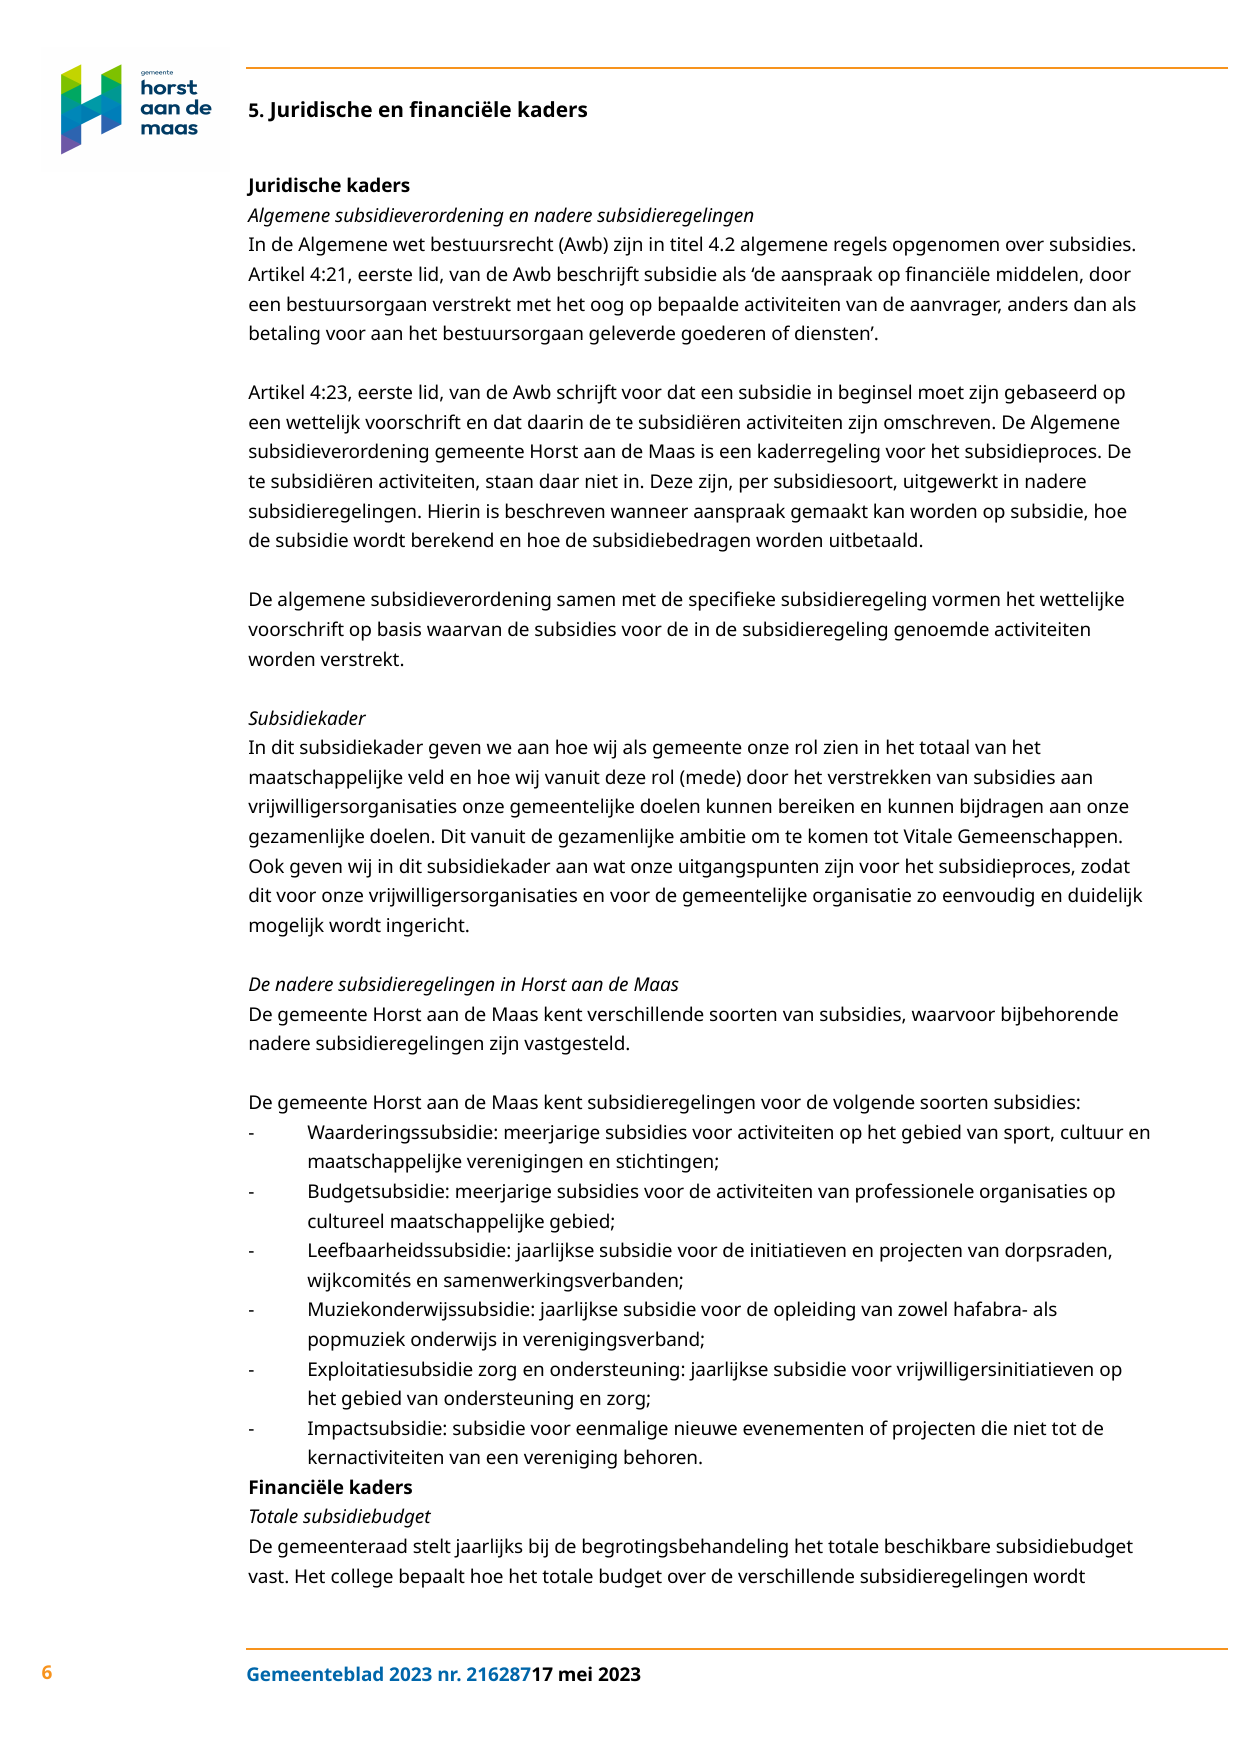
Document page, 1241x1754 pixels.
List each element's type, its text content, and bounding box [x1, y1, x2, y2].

text De gemeente Horst aan de Maas kent subsidieregelingen voor de volgende soorten subsidies: [248, 1089, 1152, 1115]
text De algemene subsidieverordening samen met de specifieke subsidieregeling vormen het wettelijke voorschrift op basis waarvan de subsidies voor de in de subsidieregeling genoemde activiteiten worden verstrekt. [248, 587, 1152, 672]
list Impactsubsidie: subsidie voor eenmalige nieuwe evenementen of projecten die niet tot de kernactiviteiten van een vereniging behoren. [248, 1415, 1152, 1470]
list Budgetsubsidie: meerjarige subsidies voor de activiteiten van professionele organisaties op cultureel maatschappelijke gebied; [248, 1178, 1152, 1234]
list Leefbaarheidssubsidie: jaarlijkse subsidie voor de initiatieven en projecten van dorpsraden, wijkcomités en samenwerkingsverbanden; [248, 1237, 1152, 1293]
text Totale subsidiebudget [248, 1504, 1152, 1529]
text De gemeente Horst aan de Maas kent verschillende soorten van subsidies, waarvoor bijbehorende nadere subsidieregelingen zijn vastgesteld. [248, 1001, 1152, 1056]
text Financiële kaders [248, 1474, 1152, 1500]
list Exploitatiesubsidie zorg en ondersteuning: jaarlijkse subsidie voor vrijwilligersinitiatieven op het gebied van ondersteuning en zorg; [248, 1356, 1152, 1411]
text In dit subsidiekader geven we aan hoe wij als gemeente onze rol zien in het totaal van het maatschappelijke veld en hoe wij vanuit deze rol (mede) door het verstrekken van subsidies aan vrijwilligersorganisaties onze gemeentelijke doelen kunnen bereiken en kunnen bijdragen aan onze gezamenlijke doelen. Dit vanuit de gezamenlijke ambitie om te komen tot Vitale Gemeenschappen. Ook geven wij in dit subsidiekader aan wat onze uitgangspunten zijn voor het subsidieproces, zodat dit voor onze vrijwilligersorganisaties en voor de gemeentelijke organisatie zo eenvoudig en duidelijk mogelijk wordt ingericht. [248, 734, 1152, 938]
list Muziekonderwijssubsidie: jaarlijkse subsidie voor de opleiding van zowel hafabra- als popmuziek onderwijs in verenigingsverband; [248, 1297, 1152, 1352]
text Algemene subsidieverordening en nadere subsidieregelingen [248, 202, 1152, 228]
text Artikel 4:23, eerste lid, van de Awb schrijft voor dat een subsidie in beginsel moet zijn gebaseerd op een wettelijk voorschrift en dat daarin de te subsidiëren activiteiten zijn omschreven. De Algemene subsidieverordening gemeente Horst aan de Maas is een kaderregeling voor het subsidieproces. De te subsidiëren activiteiten, staan daar niet in. Deze zijn, per subsidiesoort, uitgewerkt in nadere subsidieregelingen. Hierin is beschreven wanneer aanspraak gemaakt kan worden op subsidie, hoe de subsidie wordt berekend en hoe de subsidiebedragen worden uitbetaald. [248, 379, 1152, 553]
text De nadere subsidieregelingen in Horst aan de Maas [248, 971, 1152, 997]
text De gemeenteraad stelt jaarlijks bij de begrotingsbehandeling het totale beschikbare subsidiebudget vast. Het college bepaalt hoe het totale budget over de verschillende subsidieregelingen wordt [248, 1533, 1152, 1589]
picture [41, 47, 231, 172]
text Juridische kaders [248, 172, 1152, 198]
list Waarderingssubsidie: meerjarige subsidies voor activiteiten op het gebied van sport, cultuur en maatschappelijke verenigingen en stichtingen; [248, 1119, 1152, 1174]
text In de Algemene wet bestuursrecht (Awb) zijn in titel 4.2 algemene regels opgenomen over subsidies. Artikel 4:21, eerste lid, van de Awb beschrijft subsidie als ‘de aanspraak op financiële middelen, door een bestuursorgaan verstrekt met het oog op bepaalde activiteiten van de aanvrager, anders dan als betaling voor aan het bestuursorgaan geleverde goederen of diensten’. [248, 232, 1152, 346]
text 5. Juridische en financiële kaders [248, 95, 1152, 123]
text Subsidiekader [248, 705, 1152, 731]
